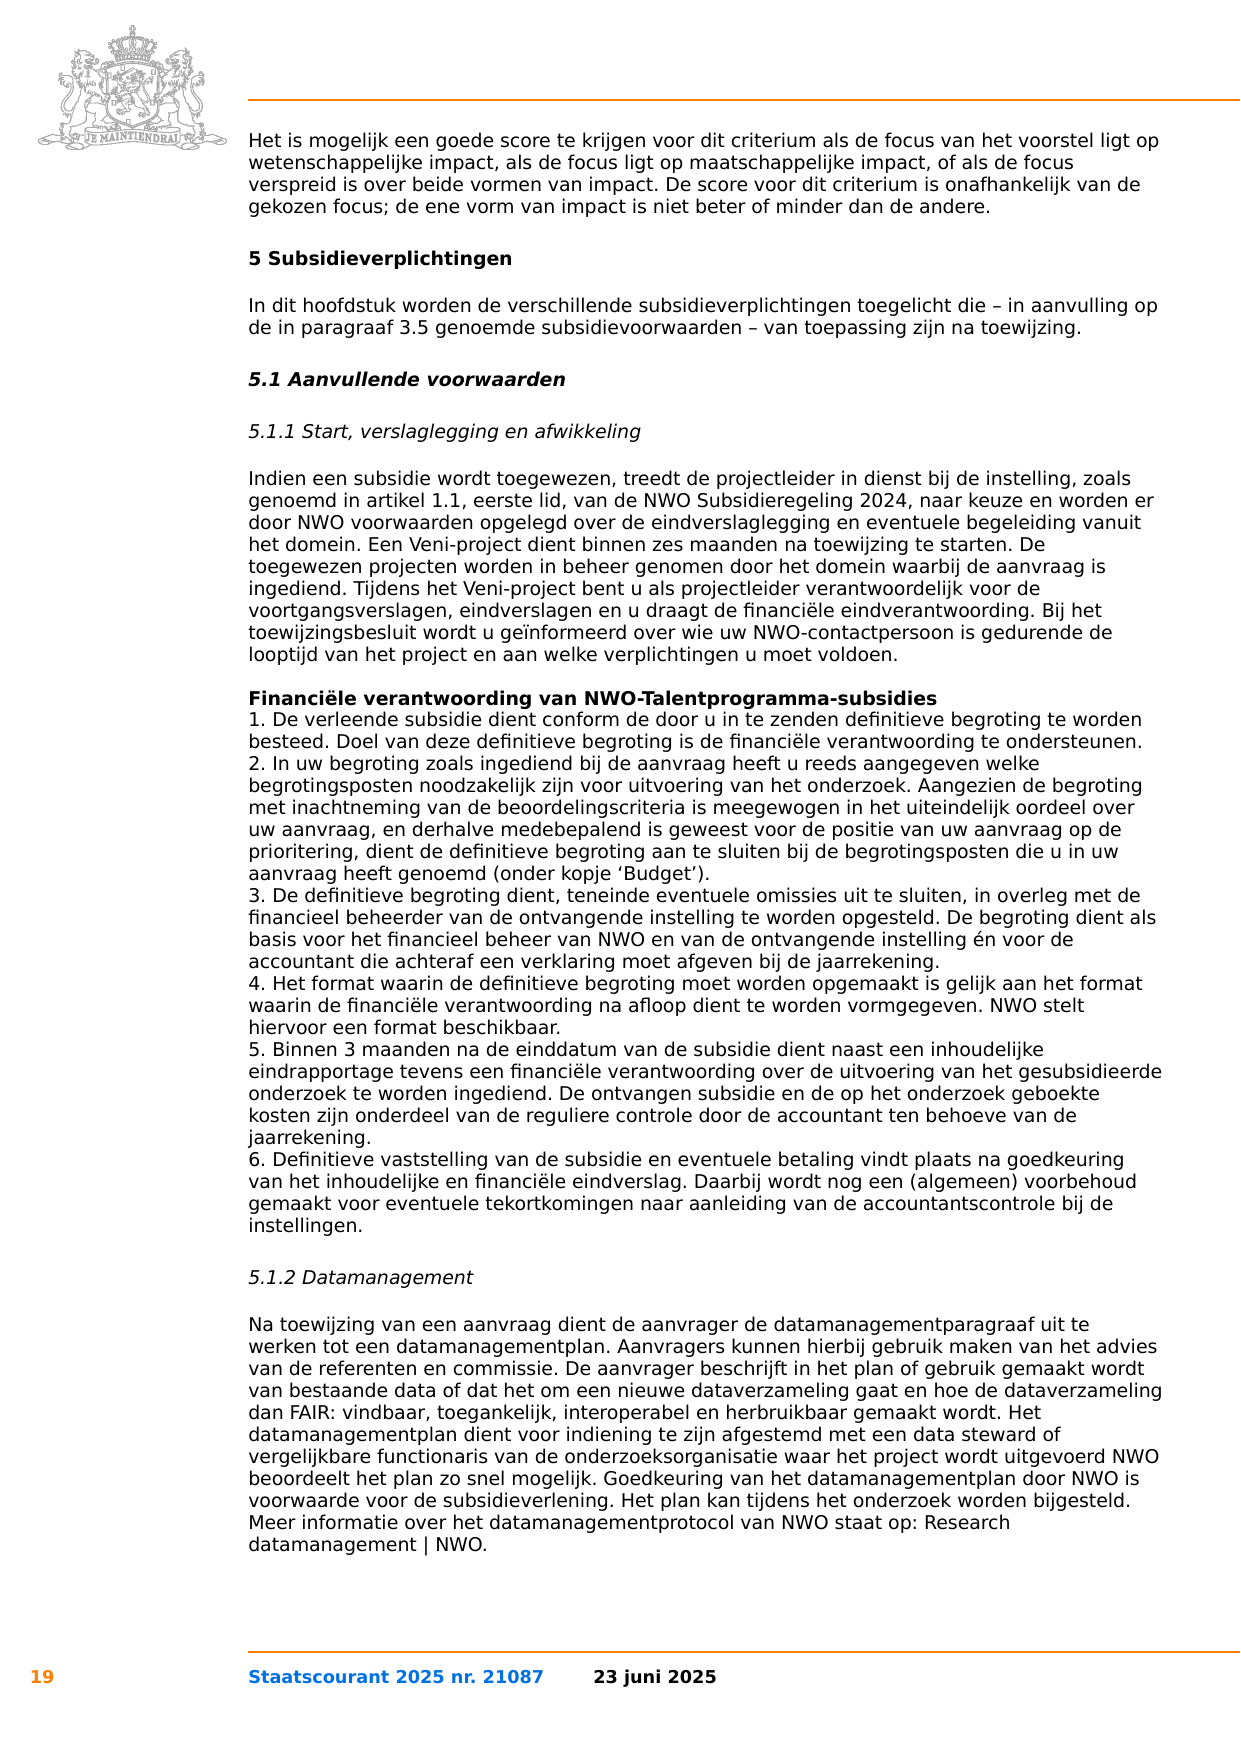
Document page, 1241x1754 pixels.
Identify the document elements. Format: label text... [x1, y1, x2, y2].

text Meer informatie over het datamanagementprotocol van NWO staat op: Research datamanagement | NWO. [248, 1512, 1163, 1556]
text 5. Binnen 3 maanden na de einddatum van de subsidie dient naast een inhoudelijke eindrapportage tevens een financiële verantwoording over de uitvoering van het gesubsidieerde onderzoek te worden ingediend. De ontvangen subsidie en de op het onderzoek geboekte kosten zijn onderdeel van de reguliere controle door de accountant ten behoeve van de jaarrekening. [248, 1039, 1163, 1149]
subtitle 5.1 Aanvullende voorwaarden [248, 369, 1163, 391]
text 3. De definitieve begroting dient, teneinde eventuele omissies uit te sluiten, in overleg met de financieel beheerder van de ontvangende instelling te worden opgesteld. De begroting dient als basis voor het financieel beheer van NWO en van de ontvangende instelling én voor de accountant die achteraf een verklaring moet afgeven bij de jaarrekening. [248, 885, 1163, 973]
text Na toewijzing van een aanvraag dient de aanvrager de datamanagementparagraaf uit te werken tot een datamanagementplan. Aanvragers kunnen hierbij gebruik maken van het advies van de referenten en commissie. De aanvrager beschrijft in het plan of gebruik gemaakt wordt van bestaande data of dat het om een nieuwe dataverzameling gaat en hoe de dataverzameling dan FAIR: vindbaar, toegankelijk, interoperabel en herbruikbaar gemaakt wordt. Het datamanagementplan dient voor indiening te zijn afgestemd met een data steward of vergelijkbare functionaris van de onderzoeksorganisatie waar het project wordt uitgevoerd NWO beoordeelt het plan zo snel mogelijk. Goedkeuring van het datamanagementplan door NWO is voorwaarde voor de subsidieverlening. Het plan kan tijdens het onderzoek worden bijgesteld. [248, 1314, 1163, 1512]
subtitle 5 Subsidieverplichtingen [248, 248, 1163, 270]
subtitle 5.1.2 Datamanagement [248, 1267, 1163, 1289]
text 4. Het format waarin de definitieve begroting moet worden opgemaakt is gelijk aan het format waarin de financiële verantwoording na afloop dient te worden vormgegeven. NWO stelt hiervoor een format beschikbaar. [248, 973, 1163, 1039]
text In dit hoofdstuk worden de verschillende subsidieverplichtingen toegelicht die – in aanvulling op de in paragraaf 3.5 genoemde subsidievoorwaarden – van toepassing zijn na toewijzing. [248, 295, 1163, 339]
subtitle Financiële verantwoording van NWO-Talentprogramma-subsidies [248, 687, 1163, 709]
subtitle 5.1.1 Start, verslaglegging en afwikkeling [248, 421, 1163, 443]
text Indien een subsidie wordt toegewezen, treedt de projectleider in dienst bij de instelling, zoals genoemd in artikel 1.1, eerste lid, van de NWO Subsidieregeling 2024, naar keuze en worden er door NWO voorwaarden opgelegd over de eindverslaglegging en eventuele begeleiding vanuit het domein. Een Veni-project dient binnen zes maanden na toewijzing te starten. De toegewezen projecten worden in beheer genomen door het domein waarbij de aanvraag is ingediend. Tijdens het Veni-project bent u als projectleider verantwoordelijk voor de voortgangsverslagen, eindverslagen en u draagt de financiële eindverantwoording. Bij het toewijzingsbesluit wordt u geïnformeerd over wie uw NWO-contactpersoon is gedurende de looptijd van het project en aan welke verplichtingen u moet voldoen. [248, 468, 1163, 666]
text 2. In uw begroting zoals ingediend bij de aanvraag heeft u reeds aangegeven welke begrotingsposten noodzakelijk zijn voor uitvoering van het onderzoek. Aangezien de begroting met inachtneming van de beoordelingscriteria is meegewogen in het uiteindelijk oordeel over uw aanvraag, en derhalve medebepalend is geweest voor de positie van uw aanvraag op de prioritering, dient de definitieve begroting aan te sluiten bij de begrotingsposten die u in uw aanvraag heeft genoemd (onder kopje ‘Budget’). [248, 753, 1163, 885]
text 1. De verleende subsidie dient conform de door u in te zenden definitieve begroting te worden besteed. Doel van deze definitieve begroting is de financiële verantwoording te ondersteunen. [248, 709, 1163, 753]
text Het is mogelijk een goede score te krijgen voor dit criterium als de focus van het voorstel ligt op wetenschappelijke impact, als de focus ligt op maatschappelijke impact, of als de focus verspreid is over beide vormen van impact. De score voor dit criterium is onafhankelijk van de gekozen focus; de ene vorm van impact is niet beter of minder dan de andere. [248, 130, 1163, 218]
picture [38, 25, 227, 150]
text 6. Definitieve vaststelling van de subsidie en eventuele betaling vindt plaats na goedkeuring van het inhoudelijke en financiële eindverslag. Daarbij wordt nog een (algemeen) voorbehoud gemaakt voor eventuele tekortkomingen naar aanleiding van de accountantscontrole bij de instellingen. [248, 1149, 1163, 1237]
